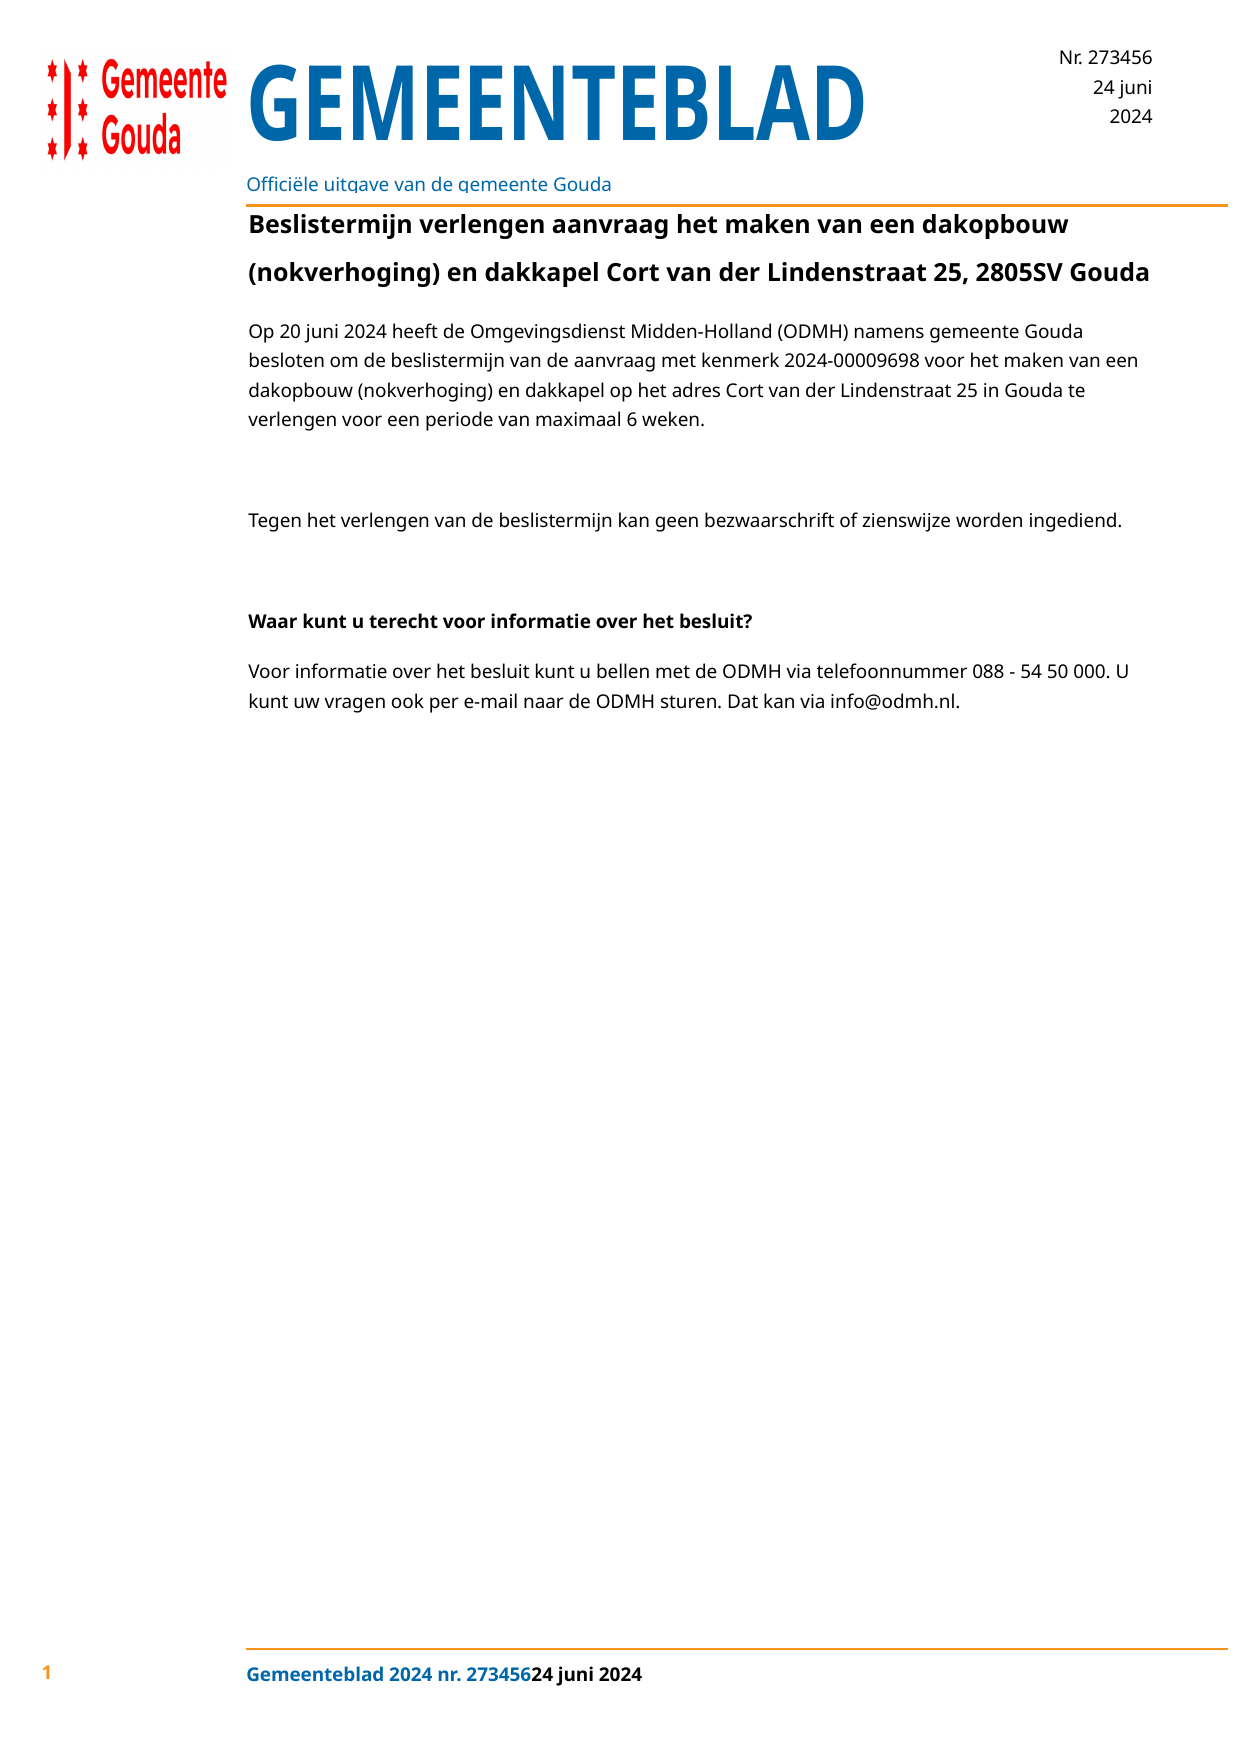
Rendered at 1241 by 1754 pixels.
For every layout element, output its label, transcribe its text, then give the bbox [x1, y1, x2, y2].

picture [41, 47, 231, 172]
text Beslistermijn verlengen aanvraag het maken van een dakopbouw (nokverhoging) en dakkapel Cort van der Lindenstraat 25, 2805SV Gouda [248, 207, 1152, 288]
text Voor informatie over het besluit kunt u bellen met de ODMH via telefoonnummer 088 - 54 50 000. U kunt uw vragen ook per e-mail naar de ODMH sturen. Dat kan via info@odmh.nl. [248, 659, 1152, 714]
text Tegen het verlengen van de beslistermijn kan geen bezwaarschrift of zienswijze worden ingediend. [248, 507, 1152, 533]
text Op 20 juni 2024 heeft de Omgevingsdienst Midden-Holland (ODMH) namens gemeente Gouda besloten om de beslistermijn van de aanvraag met kenmerk 2024-00009698 voor het maken van een dakopbouw (nokverhoging) en dakkapel op het adres Cort van der Lindenstraat 25 in Gouda te verlengen voor een periode van maximaal 6 weken. [248, 318, 1152, 432]
text Waar kunt u terecht voor informatie over het besluit? [248, 608, 1152, 634]
